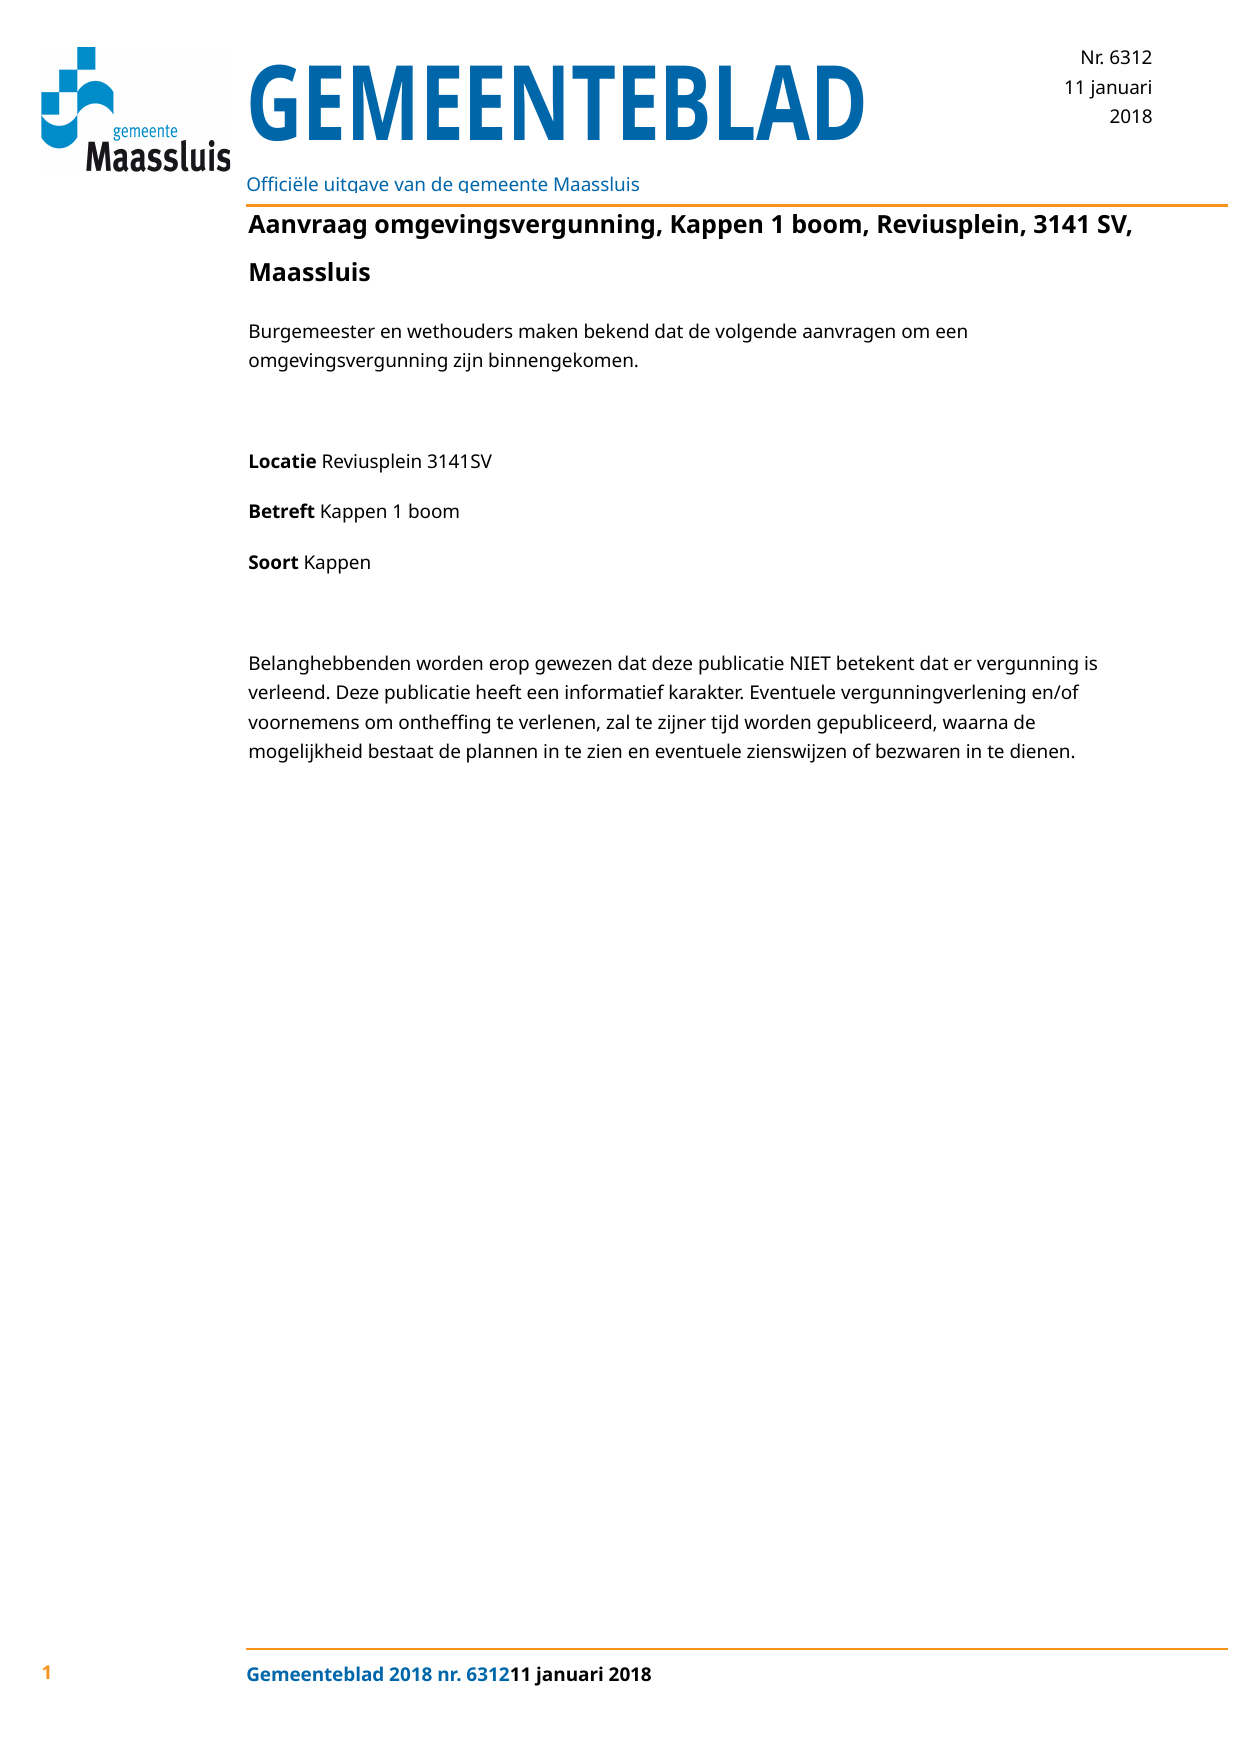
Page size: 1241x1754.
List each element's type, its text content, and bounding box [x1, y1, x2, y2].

text Burgemeester en wethouders maken bekend dat de volgende aanvragen om een omgevingsvergunning zijn binnengekomen. [248, 318, 1152, 373]
picture [41, 47, 77, 92]
text Soort Kappen [248, 549, 1152, 575]
text Belanghebbenden worden erop gewezen dat deze publicatie NIET betekent dat er vergunning is verleend. Deze publicatie heeft een informatief karakter. Eventuele vergunningverlening en/of voornemens om ontheffing te verlenen, zal te zijner tijd worden gepubliceerd, waarna de mogelijkheid bestaat de plannen in te zien en eventuele zienswijzen of bezwaren in te dienen. [248, 650, 1152, 764]
text Locatie Reviusplein 3141SV [248, 448, 1152, 474]
picture [41, 47, 231, 172]
text Aanvraag omgevingsvergunning, Kappen 1 boom, Reviusplein, 3141 SV, Maassluis [248, 207, 1152, 288]
text Betreft Kappen 1 boom [248, 499, 1152, 524]
